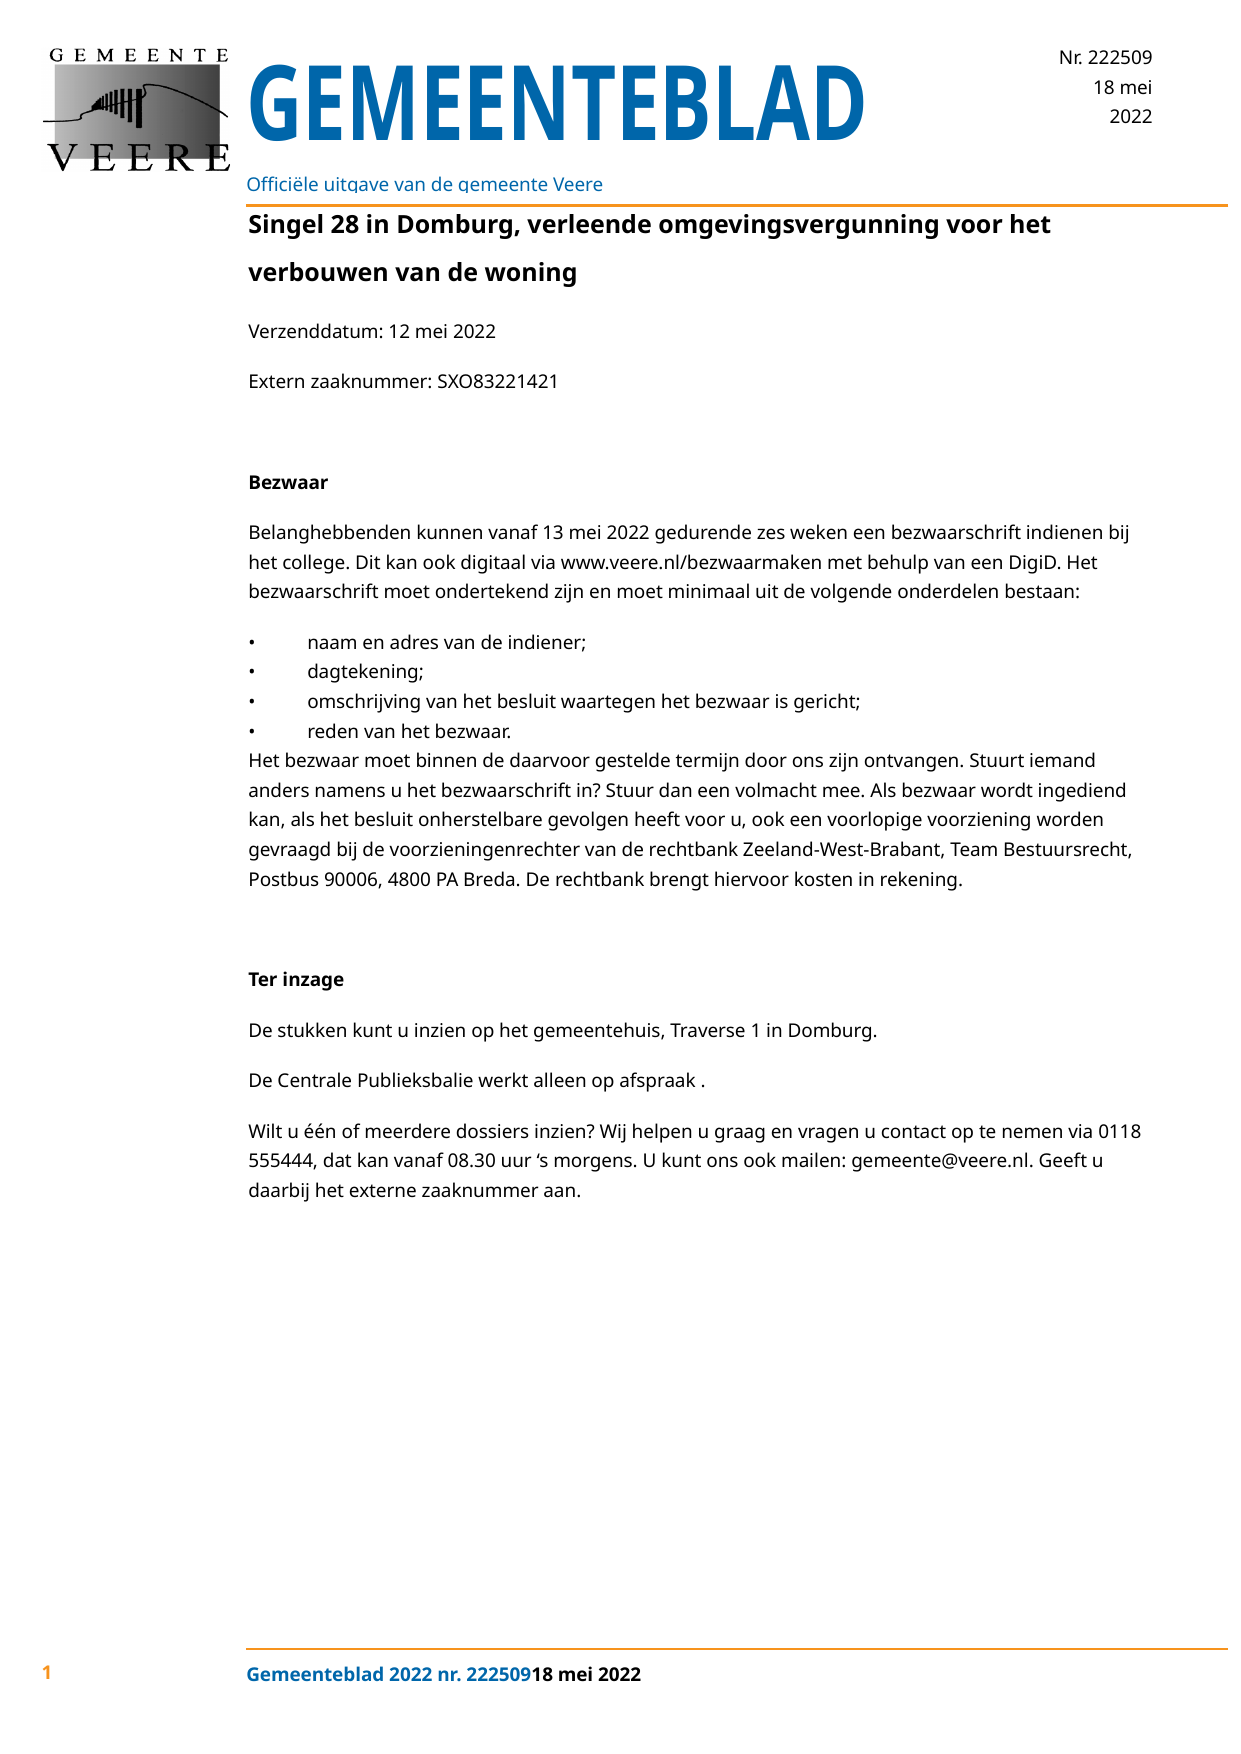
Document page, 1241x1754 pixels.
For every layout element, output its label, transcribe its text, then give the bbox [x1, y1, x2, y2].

text De Centrale Publieksbalie werkt alleen op afspraak . [248, 1067, 1152, 1093]
text Bezwaar [248, 469, 1152, 495]
picture [41, 47, 231, 172]
list naam en adres van de indiener; [248, 629, 1152, 655]
list omschrijving van het besluit waartegen het bezwaar is gericht; [248, 688, 1152, 714]
text Verzenddatum: 12 mei 2022 [248, 318, 1152, 344]
text De stukken kunt u inzien op het gemeentehuis, Traverse 1 in Domburg. [248, 1017, 1152, 1043]
text Extern zaaknummer: SXO83221421 [248, 368, 1152, 394]
list dagtekening; [248, 659, 1152, 684]
text Singel 28 in Domburg, verleende omgevingsvergunning voor het verbouwen van de woning [248, 207, 1152, 288]
text Wilt u één of meerdere dossiers inzien? Wij helpen u graag en vragen u contact op te nemen via 0118 555444, dat kan vanaf 08.30 uur ‘s morgens. U kunt ons ook mailen: gemeente@veere.nl. Geeft u daarbij het externe zaaknummer aan. [248, 1118, 1152, 1203]
text Belanghebbenden kunnen vanaf 13 mei 2022 gedurende zes weken een bezwaarschrift indienen bij het college. Dit kan ook digitaal via www.veere.nl/bezwaarmaken met behulp van een DigiD. Het bezwaarschrift moet ondertekend zijn en moet minimaal uit de volgende onderdelen bestaan: [248, 519, 1152, 604]
text Ter inzage [248, 967, 1152, 992]
text Het bezwaar moet binnen de daarvoor gestelde termijn door ons zijn ontvangen. Stuurt iemand anders namens u het bezwaarschrift in? Stuur dan een volmacht mee. Als bezwaar wordt ingediend kan, als het besluit onherstelbare gevolgen heeft voor u, ook een voorlopige voorziening worden gevraagd bij de voorzieningenrechter van de rechtbank Zeeland-West-Brabant, Team Bestuursrecht, Postbus 90006, 4800 PA Breda. De rechtbank brengt hiervoor kosten in rekening. [248, 747, 1152, 892]
list reden van het bezwaar. [248, 718, 1152, 744]
